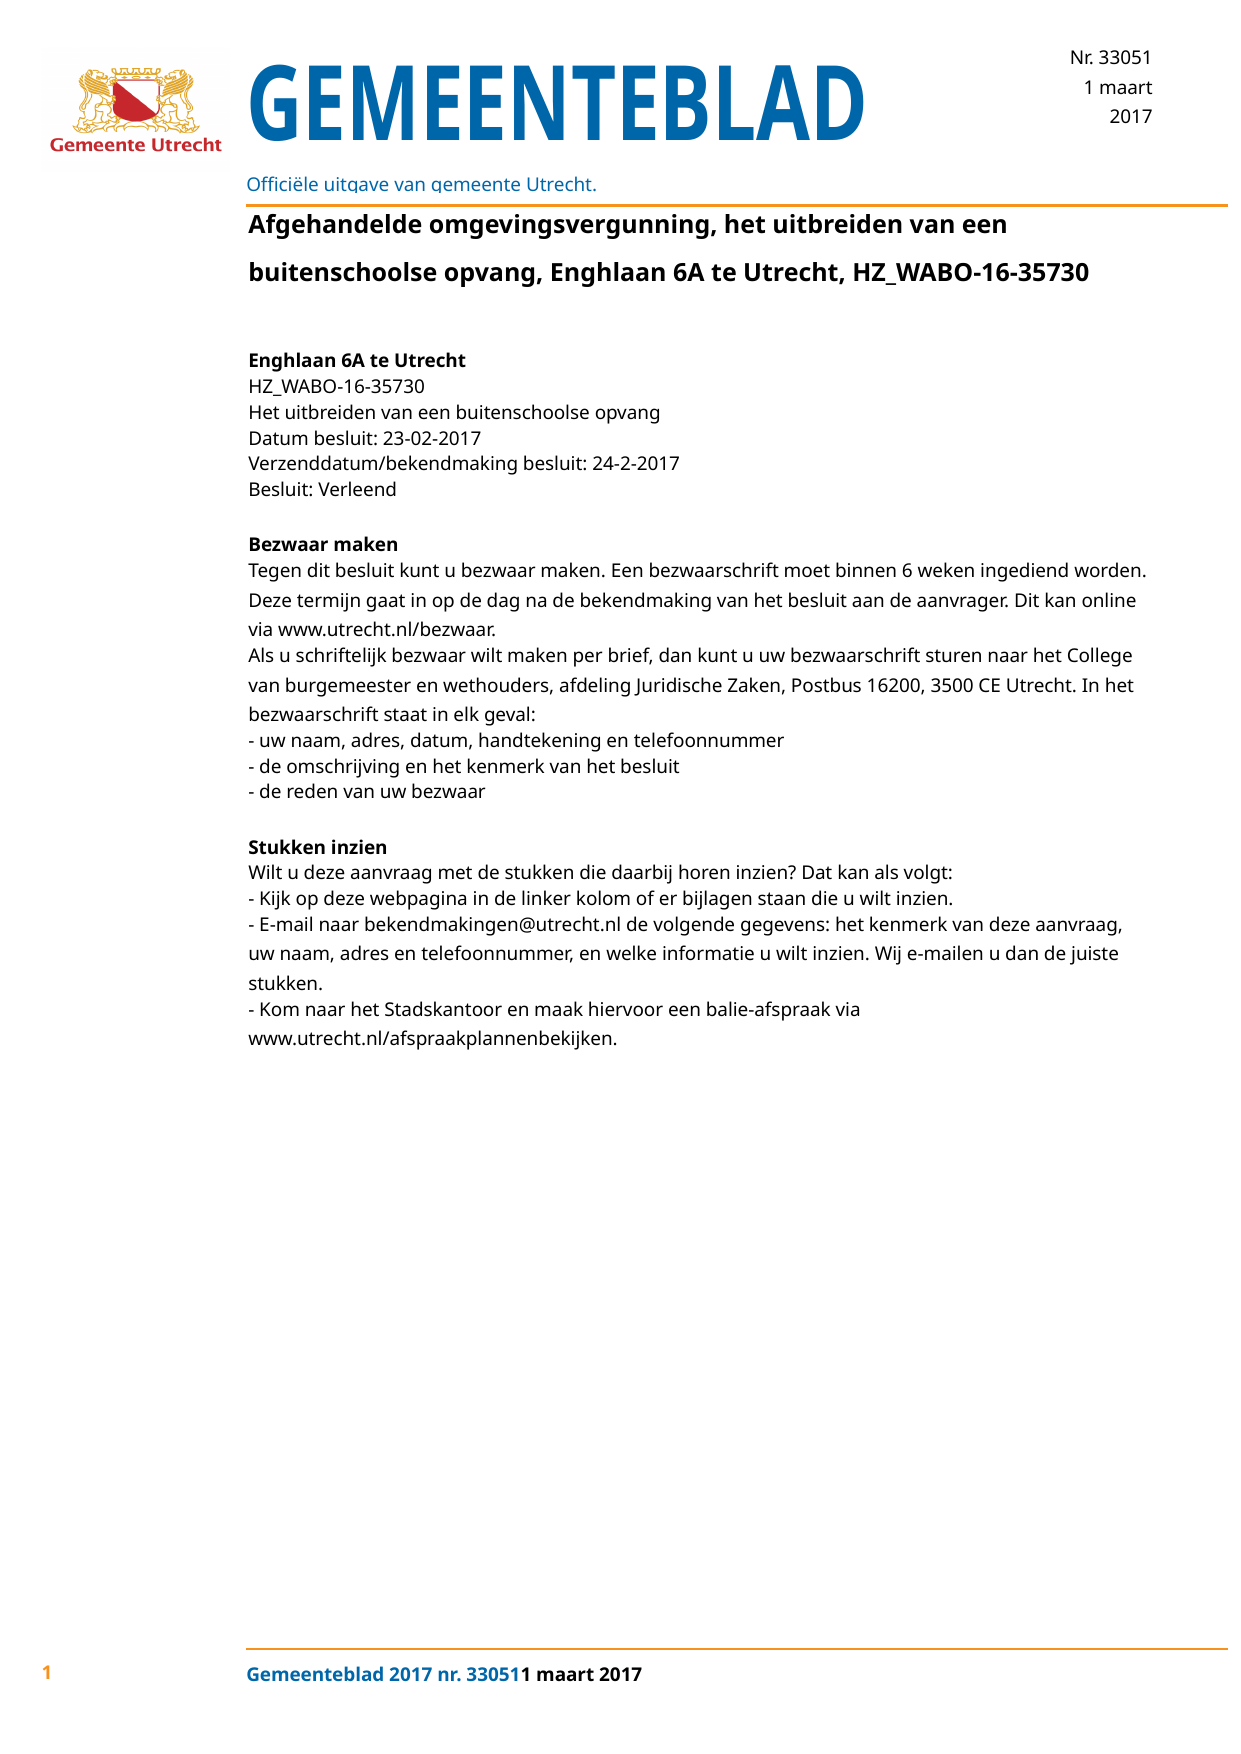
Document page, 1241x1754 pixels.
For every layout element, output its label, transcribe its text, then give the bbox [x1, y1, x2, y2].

table_cell Bezwaar maken [248, 532, 1152, 557]
table_cell HZ_WABO-16-35730 [248, 373, 1152, 399]
table_cell - uw naam, adres, datum, handtekening en telefoonnummer [248, 727, 1152, 753]
text Afgehandelde omgevingsvergunning, het uitbreiden van een buitenschoolse opvang, Enghlaan 6A te Utrecht, HZ_WABO-16-35730 [248, 207, 1152, 288]
table_cell Het uitbreiden van een buitenschoolse opvang [248, 399, 1152, 425]
table_cell Besluit: Verleend [248, 476, 1152, 532]
table_cell Datum besluit: 23-02-2017 [248, 425, 1152, 451]
table_cell - E-mail naar bekendmakingen@utrecht.nl de volgende gegevens: het kenmerk van deze aanvraag, uw naam, adres en telefoonnummer, en welke informatie u wilt inzien. Wij e-mailen u dan de juiste stukken. [248, 911, 1152, 996]
table_cell Stukken inzien [248, 834, 1152, 859]
table_cell - de omschrijving en het kenmerk van het besluit [248, 753, 1152, 778]
table_cell Tegen dit besluit kunt u bezwaar maken. Een bezwaarschrift moet binnen 6 weken ingediend worden. Deze termijn gaat in op de dag na de bekendmaking van het besluit aan de aanvrager. Dit kan online via www.utrecht.nl/bezwaar. [248, 557, 1152, 642]
table_cell Verzenddatum/bekendmaking besluit: 24-2-2017 [248, 451, 1152, 476]
table_cell Als u schriftelijk bezwaar wilt maken per brief, dan kunt u uw bezwaarschrift sturen naar het College van burgemeester en wethouders, afdeling Juridische Zaken, Postbus 16200, 3500 CE Utrecht. In het bezwaarschrift staat in elk geval: [248, 642, 1152, 727]
table_cell - Kijk op deze webpagina in de linker kolom of er bijlagen staan die u wilt inzien. [248, 885, 1152, 911]
picture [41, 47, 231, 172]
table_cell - de reden van uw bezwaar [248, 779, 1152, 834]
table_cell - Kom naar het Stadskantoor en maak hiervoor een balie-afspraak via www.utrecht.nl/afspraakplannenbekijken. [248, 996, 1152, 1051]
table_cell Wilt u deze aanvraag met de stukken die daarbij horen inzien? Dat kan als volgt: [248, 860, 1152, 885]
table_header Enghlaan 6A te Utrecht [248, 348, 1152, 373]
